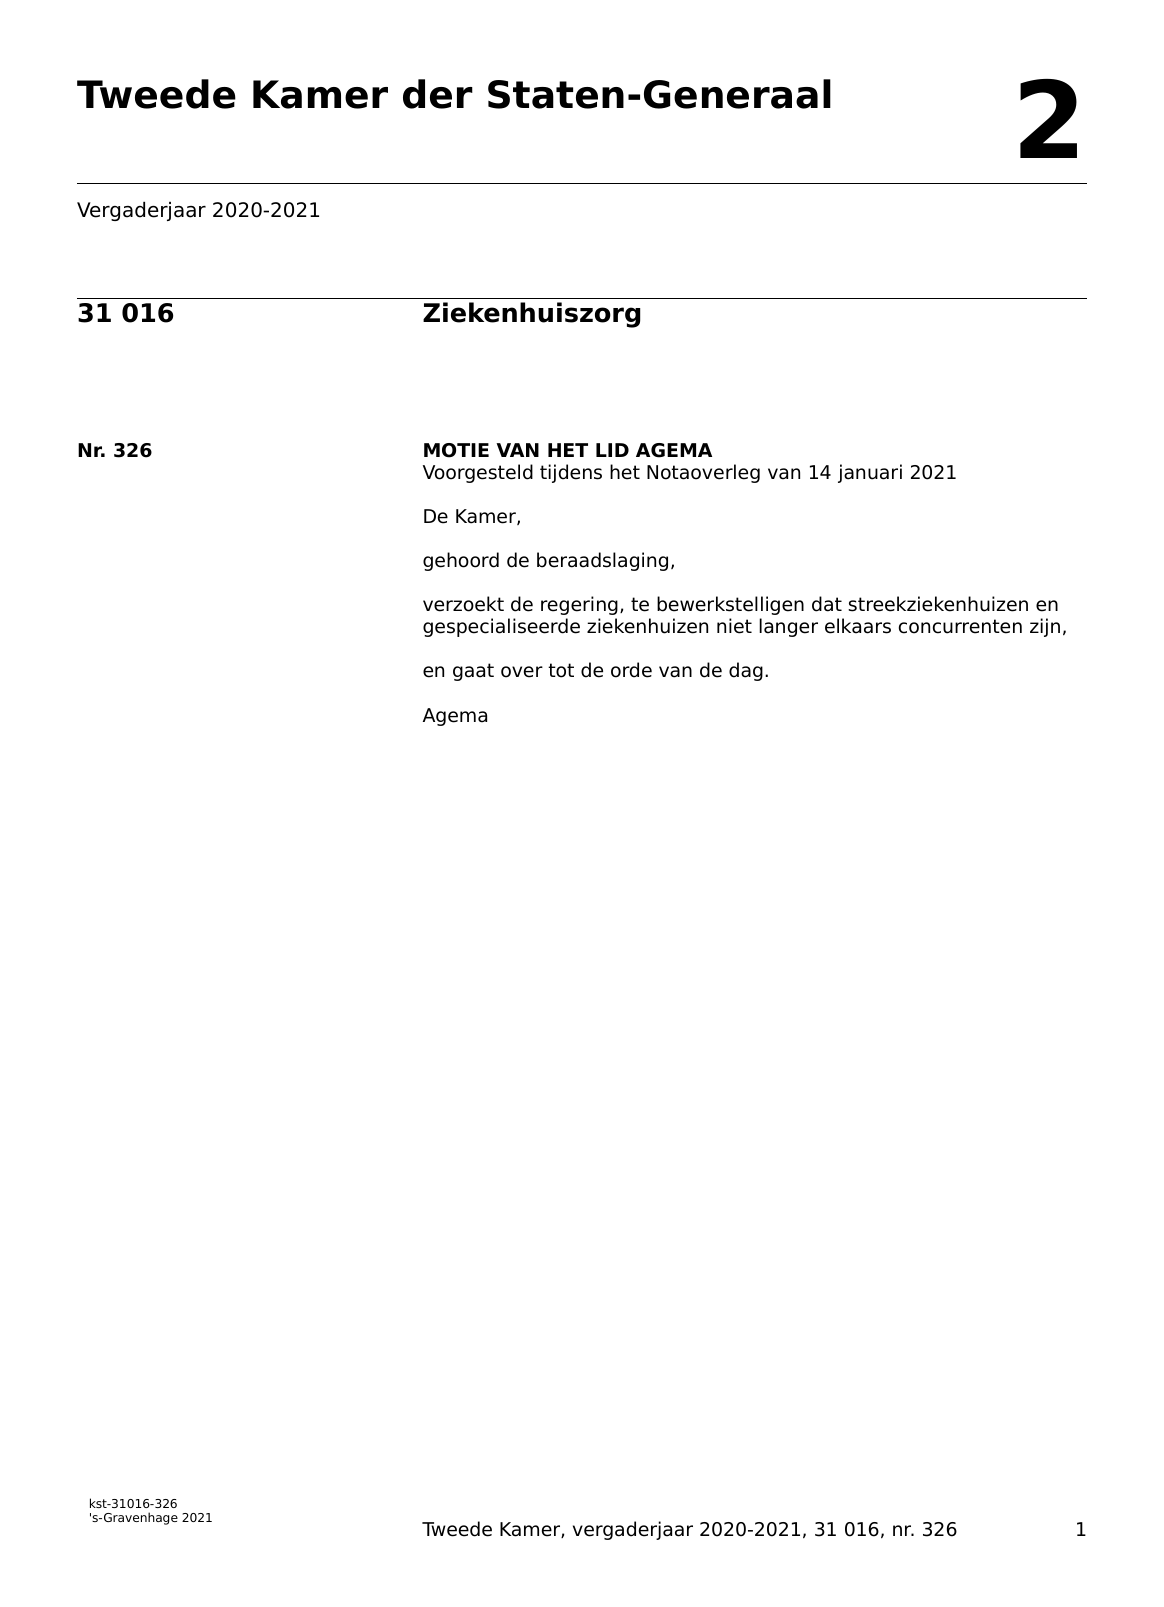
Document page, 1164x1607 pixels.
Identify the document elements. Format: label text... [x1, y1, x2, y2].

text verzoekt de regering, te bewerkstelligen dat streekziekenhuizen en gespecialiseerde ziekenhuizen niet langer elkaars concurrenten zijn, [422, 594, 1087, 638]
text en gaat over tot de orde van de dag. [422, 660, 1087, 682]
text kst-31016-326 [88, 1497, 323, 1511]
table_cell Vergaderjaar 2020-2021 [77, 184, 1087, 298]
table_header Tweede Kamer der Staten-Generaal [77, 59, 886, 183]
text Voorgesteld tijdens het Notaoverleg van 14 januari 2021 [422, 462, 1087, 484]
table_header 2 [886, 59, 1087, 183]
subtitle Nr. 326 MOTIE VAN HET LID AGEMA [77, 440, 1087, 462]
text De Kamer, [422, 506, 1087, 528]
text gehoord de beraadslaging, [422, 550, 1087, 572]
subtitle 31 016 Ziekenhuiszorg [77, 299, 1087, 329]
text 's-Gravenhage 2021 [88, 1511, 323, 1525]
text Agema [422, 704, 1087, 726]
